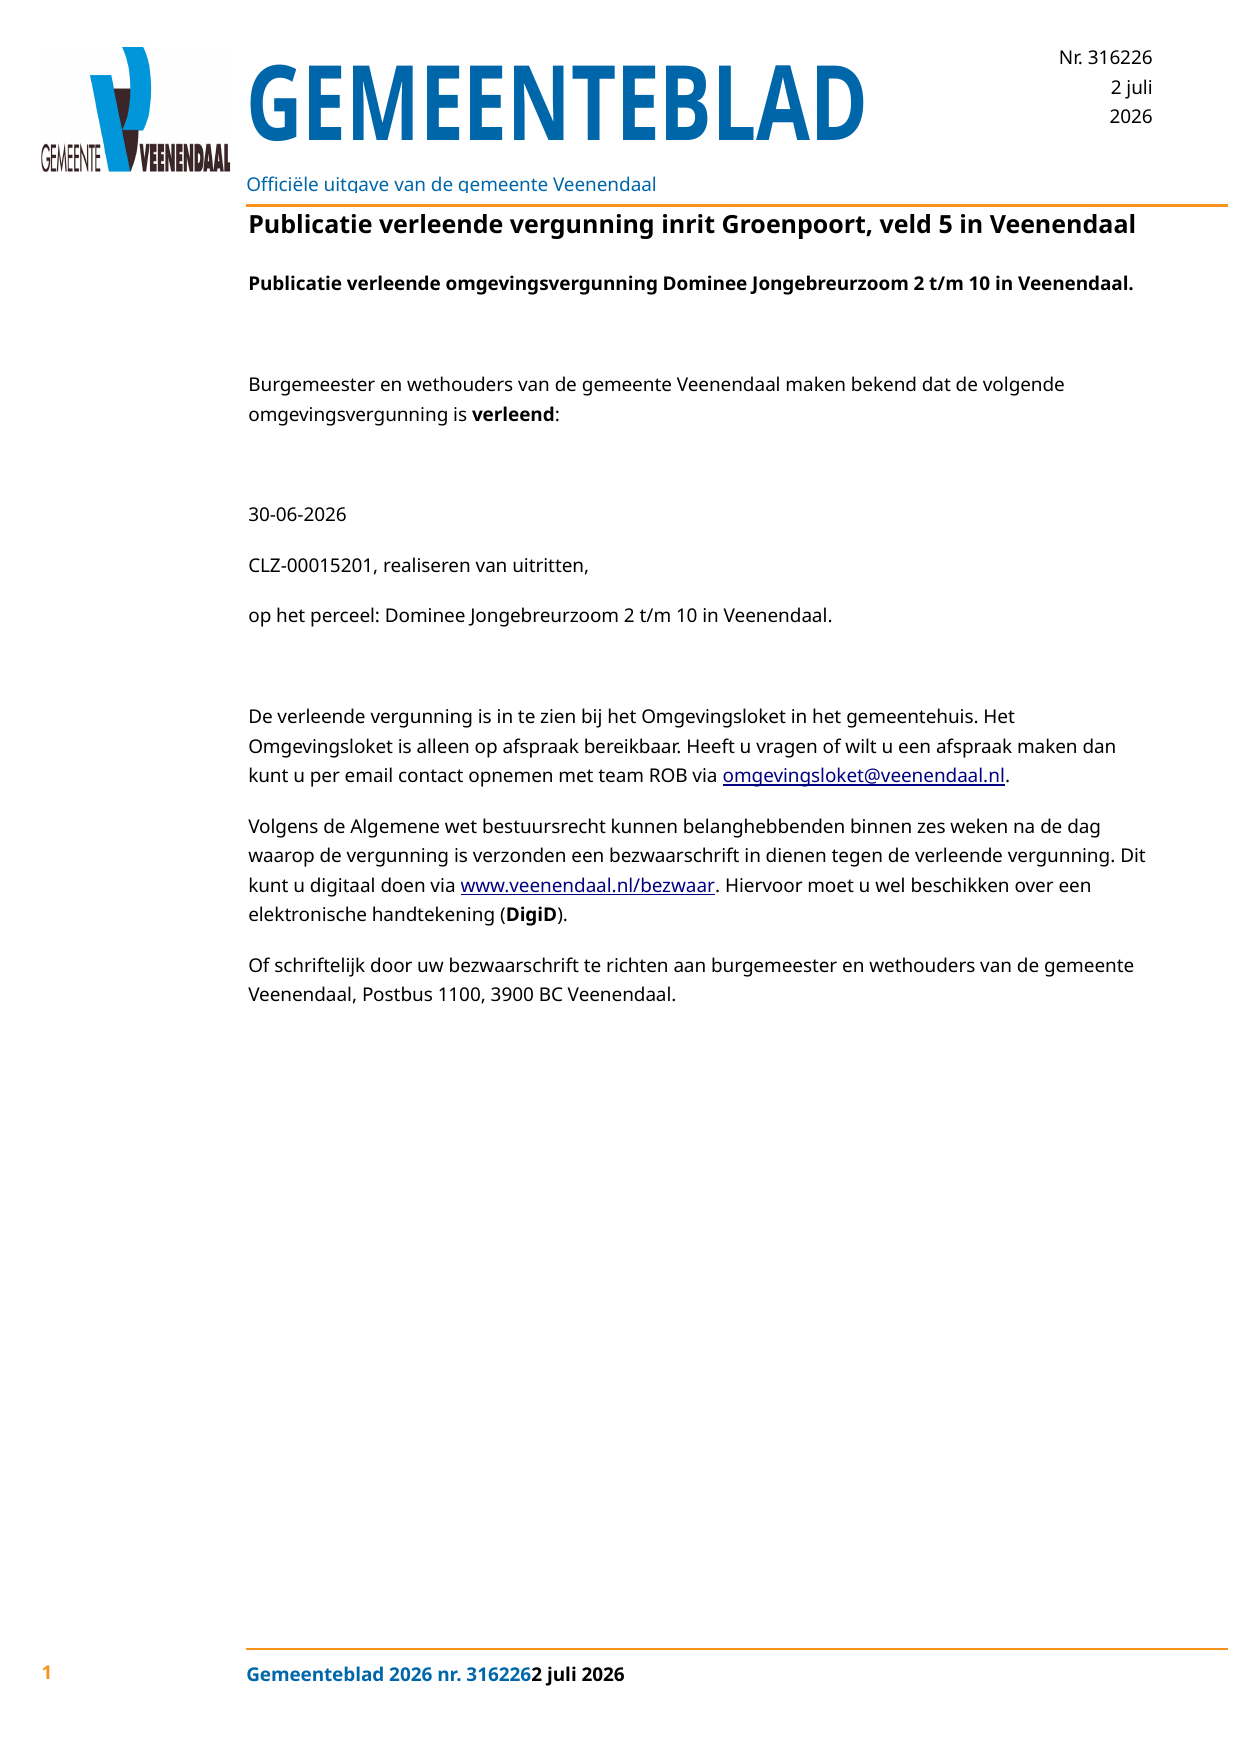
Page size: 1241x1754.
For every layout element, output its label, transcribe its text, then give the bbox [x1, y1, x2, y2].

text Burgemeester en wethouders van de gemeente Veenendaal maken bekend dat de volgende omgevingsvergunning is verleend: [248, 371, 1152, 426]
picture [123, 47, 231, 172]
text Volgens de Algemene wet bestuursrecht kunnen belanghebbenden binnen zes weken na de dag waarop de vergunning is verzonden een bezwaarschrift in dienen tegen de verleende vergunning. Dit kunt u digitaal doen via www.veenendaal.nl/bezwaar. Hiervoor moet u wel beschikken over een elektronische handtekening (DigiD). [248, 813, 1152, 927]
text Of schriftelijk door uw bezwaarschrift te richten aan burgemeester en wethouders van de gemeente Veenendaal, Postbus 1100, 3900 BC Veenendaal. [248, 952, 1152, 1007]
text De verleende vergunning is in te zien bij het Omgevingsloket in het gemeentehuis. Het Omgevingsloket is alleen op afspraak bereikbaar. Heeft u vragen of wilt u een afspraak maken dan kunt u per email contact opnemen met team ROB via omgevingsloket@veenendaal.nl. [248, 703, 1152, 788]
text Publicatie verleende omgevingsvergunning Dominee Jongebreurzoom 2 t/m 10 in Veenendaal. [248, 270, 1152, 296]
picture [41, 47, 130, 172]
text op het perceel: Dominee Jongebreurzoom 2 t/m 10 in Veenendaal. [248, 602, 1152, 628]
text CLZ-00015201, realiseren van uitritten, [248, 552, 1152, 578]
text Publicatie verleende vergunning inrit Groenpoort, veld 5 in Veenendaal [248, 207, 1152, 241]
text 30-06-2026 [248, 502, 1152, 527]
